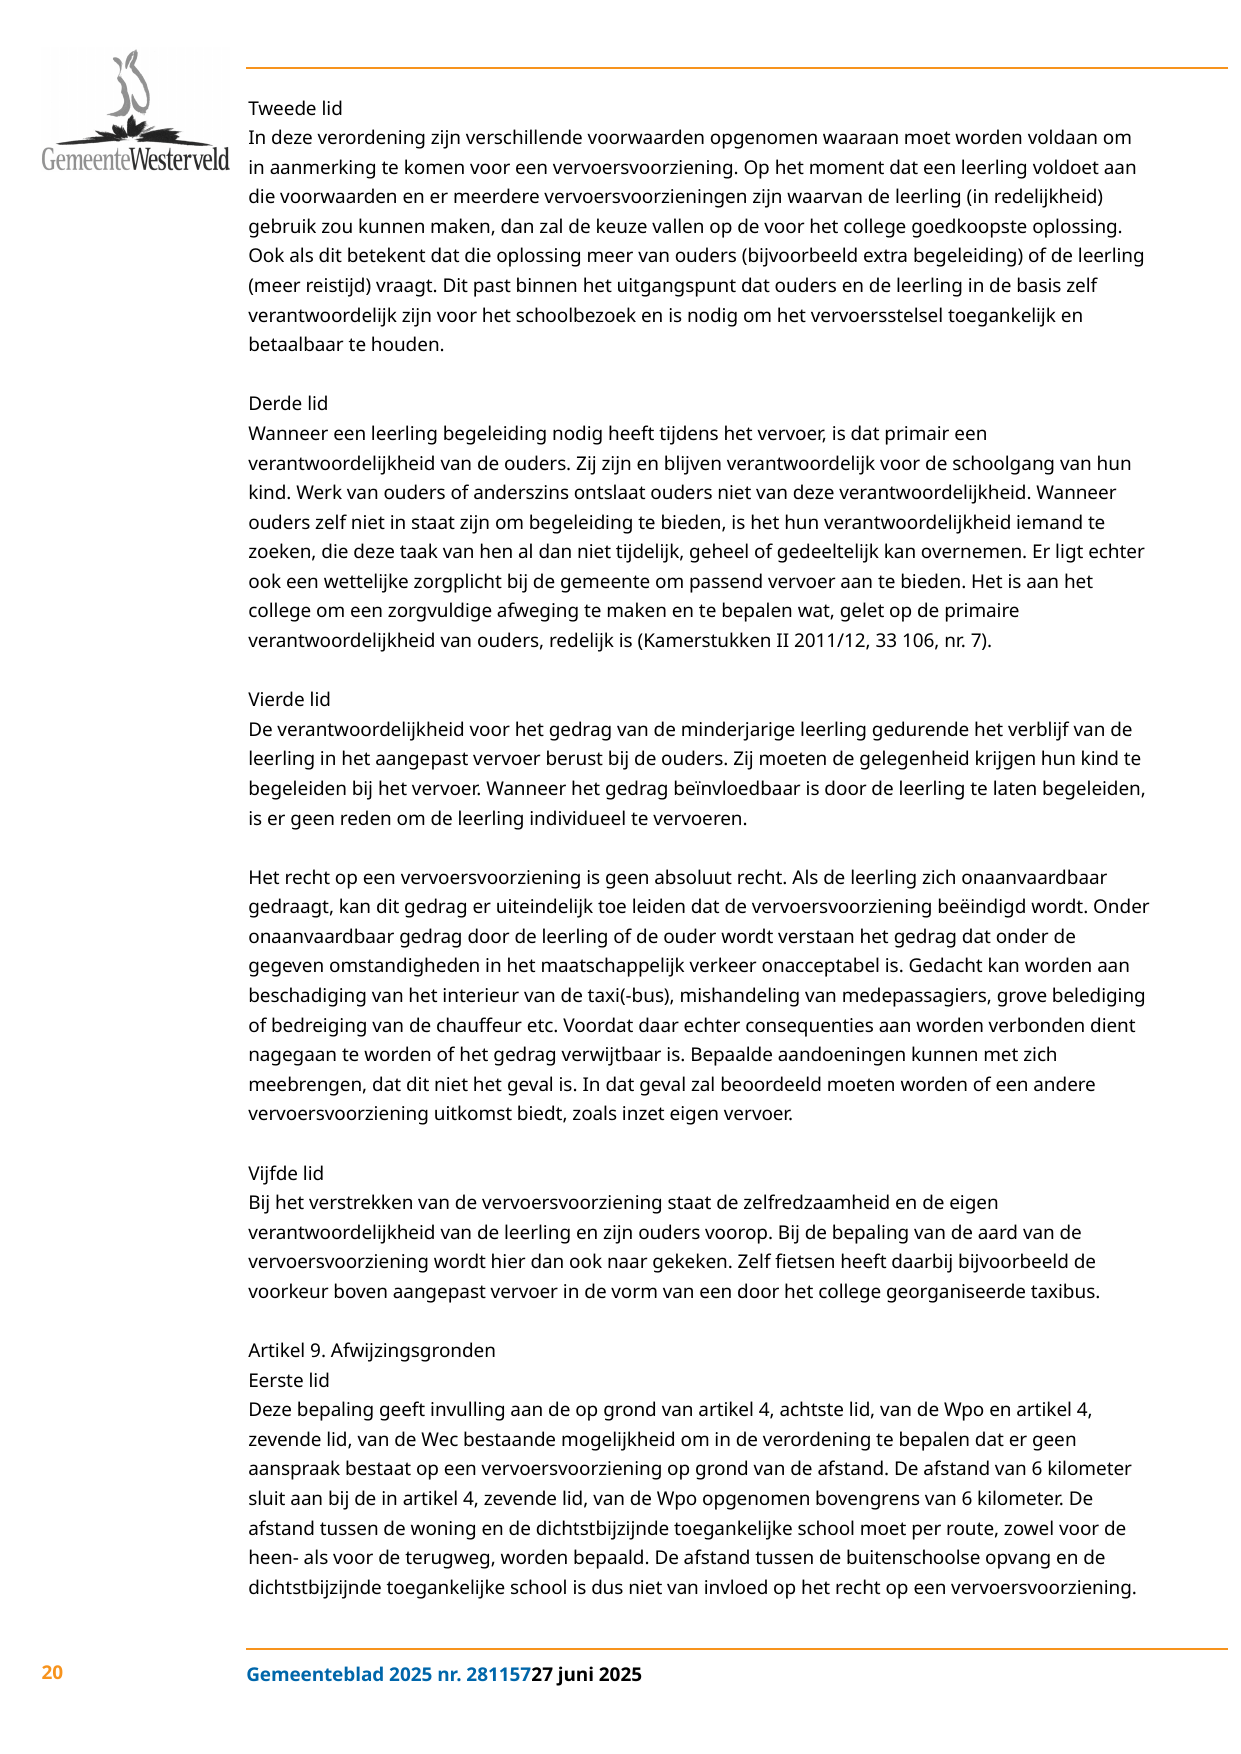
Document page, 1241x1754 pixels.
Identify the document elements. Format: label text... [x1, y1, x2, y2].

text In deze verordening zijn verschillende voorwaarden opgenomen waaraan moet worden voldaan om in aanmerking te komen voor een vervoersvoorziening. Op het moment dat een leerling voldoet aan die voorwaarden en er meerdere vervoersvoorzieningen zijn waarvan de leerling (in redelijkheid) gebruik zou kunnen maken, dan zal de keuze vallen op de voor het college goedkoopste oplossing. Ook als dit betekent dat die oplossing meer van ouders (bijvoorbeeld extra begeleiding) of de leerling (meer reistijd) vraagt. Dit past binnen het uitgangspunt dat ouders en de leerling in de basis zelf verantwoordelijk zijn voor het schoolbezoek en is nodig om het vervoersstelsel toegankelijk en betaalbaar te houden. [248, 124, 1152, 357]
text Tweede lid [248, 95, 1152, 121]
text Bij het verstrekken van de vervoersvoorziening staat de zelfredzaamheid en de eigen verantwoordelijkheid van de leerling en zijn ouders voorop. Bij de bepaling van de aard van de vervoersvoorziening wordt hier dan ook naar gekeken. Zelf fietsen heeft daarbij bijvoorbeeld de voorkeur boven aangepast vervoer in de vorm van een door het college georganiseerde taxibus. [248, 1189, 1152, 1304]
text Deze bepaling geeft invulling aan de op grond van artikel 4, achtste lid, van de Wpo en artikel 4, zevende lid, van de Wec bestaande mogelijkheid om in de verordening te bepalen dat er geen aanspraak bestaat op een vervoersvoorziening op grond van de afstand. De afstand van 6 kilometer sluit aan bij de in artikel 4, zevende lid, van de Wpo opgenomen bovengrens van 6 kilometer. De afstand tussen de woning en de dichtstbijzijnde toegankelijke school moet per route, zowel voor de heen- als voor de terugweg, worden bepaald. De afstand tussen de buitenschoolse opvang en de dichtstbijzijnde toegankelijke school is dus niet van invloed op het recht op een vervoersvoorziening. [248, 1396, 1152, 1600]
text Het recht op een vervoersvoorziening is geen absoluut recht. Als de leerling zich onaanvaardbaar gedraagt, kan dit gedrag er uiteindelijk toe leiden dat de vervoersvoorziening beëindigd wordt. Onder onaanvaardbaar gedrag door de leerling of de ouder wordt verstaan het gedrag dat onder de gegeven omstandigheden in het maatschappelijk verkeer onacceptabel is. Gedacht kan worden aan beschadiging van het interieur van de taxi(-bus), mishandeling van medepassagiers, grove belediging of bedreiging van de chauffeur etc. Voordat daar echter consequenties aan worden verbonden dient nagegaan te worden of het gedrag verwijtbaar is. Bepaalde aandoeningen kunnen met zich meebrengen, dat dit niet het geval is. In dat geval zal beoordeeld moeten worden of een andere vervoersvoorziening uitkomst biedt, zoals inzet eigen vervoer. [248, 864, 1152, 1126]
text Artikel 9. Afwijzingsgronden [248, 1337, 1152, 1363]
text Wanneer een leerling begeleiding nodig heeft tijdens het vervoer, is dat primair een verantwoordelijkheid van de ouders. Zij zijn en blijven verantwoordelijk voor de schoolgang van hun kind. Werk van ouders of anderszins ontslaat ouders niet van deze verantwoordelijkheid. Wanneer ouders zelf niet in staat zijn om begeleiding te bieden, is het hun verantwoordelijkheid iemand te zoeken, die deze taak van hen al dan niet tijdelijk, geheel of gedeeltelijk kan overnemen. Er ligt echter ook een wettelijke zorgplicht bij de gemeente om passend vervoer aan te bieden. Het is aan het college om een zorgvuldige afweging te maken en te bepalen wat, gelet op de primaire verantwoordelijkheid van ouders, redelijk is (Kamerstukken II 2011/12, 33 106, nr. 7). [248, 420, 1152, 653]
text Vijfde lid [248, 1160, 1152, 1186]
text Eerste lid [248, 1367, 1152, 1393]
text De verantwoordelijkheid voor het gedrag van de minderjarige leerling gedurende het verblijf van de leerling in het aangepast vervoer berust bij de ouders. Zij moeten de gelegenheid krijgen hun kind te begeleiden bij het vervoer. Wanneer het gedrag beïnvloedbaar is door de leerling te laten begeleiden, is er geen reden om de leerling individueel te vervoeren. [248, 716, 1152, 831]
text Vierde lid [248, 686, 1152, 712]
picture [41, 47, 231, 172]
text Derde lid [248, 391, 1152, 416]
